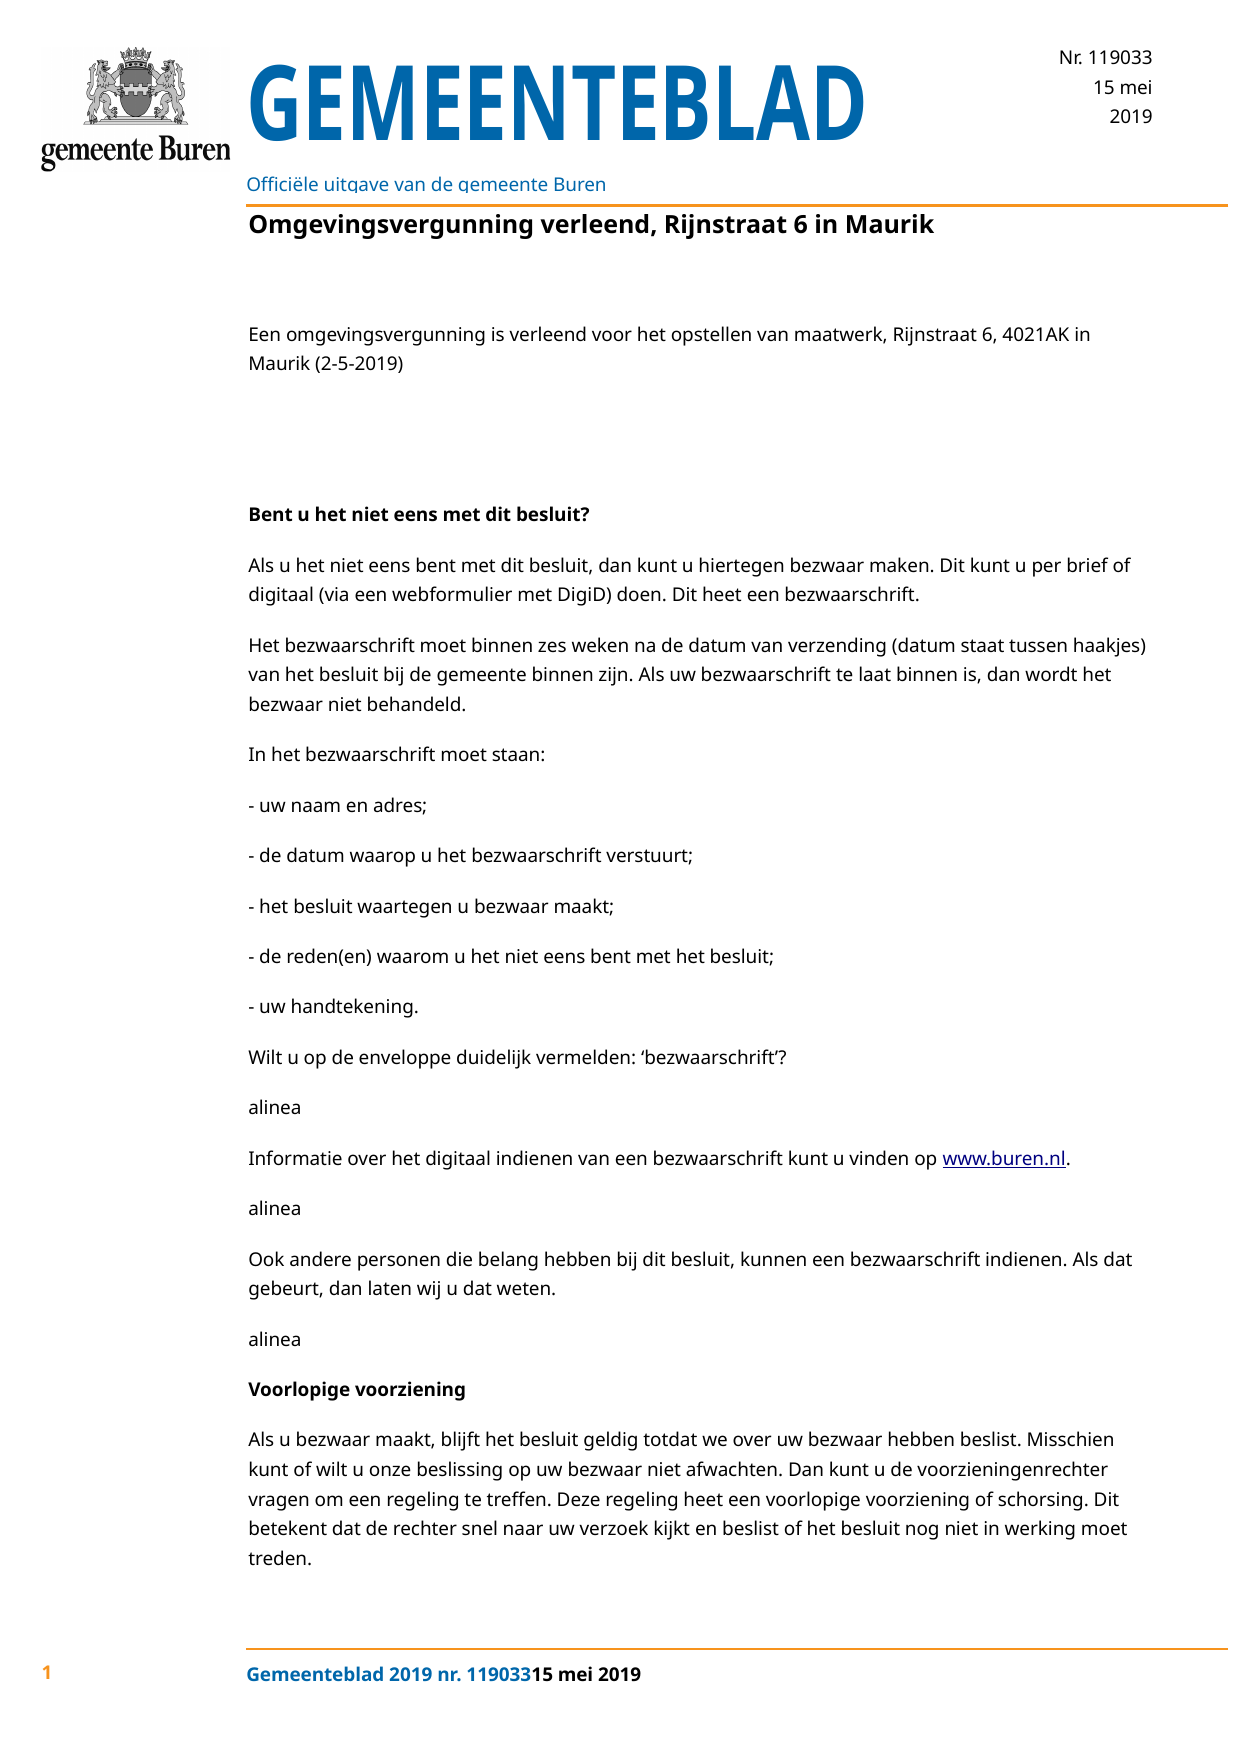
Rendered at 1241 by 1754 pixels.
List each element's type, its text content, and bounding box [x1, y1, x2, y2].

text - de datum waarop u het bezwaarschrift verstuurt; [248, 842, 1152, 868]
text Voorlopige voorziening [248, 1376, 1152, 1402]
text - de reden(en) waarom u het niet eens bent met het besluit; [248, 943, 1152, 969]
text Ook andere personen die belang hebben bij dit besluit, kunnen een bezwaarschrift indienen. Als dat gebeurt, dan laten wij u dat weten. [248, 1246, 1152, 1301]
text Informatie over het digitaal indienen van een bezwaarschrift kunt u vinden op www.buren.nl. [248, 1145, 1152, 1171]
text alinea­ [248, 1326, 1152, 1351]
text alinea­ [248, 1195, 1152, 1221]
text Als u het niet eens bent met dit besluit, dan kunt u hiertegen bezwaar maken. Dit kunt u per brief of digitaal (via een webformulier met DigiD) doen. Dit heet een bezwaarschrift. [248, 552, 1152, 607]
text - uw handtekening. [248, 994, 1152, 1019]
text alinea­ [248, 1094, 1152, 1120]
text Het bezwaarschrift moet binnen zes weken na de datum van verzending (datum staat tussen haakjes) van het besluit bij de gemeente binnen zijn. Als uw bezwaarschrift te laat binnen is, dan wordt het bezwaar niet behandeld. [248, 632, 1152, 717]
text In het bezwaarschrift moet staan: [248, 742, 1152, 767]
picture [41, 47, 231, 172]
text Wilt u op de enveloppe duidelijk vermelden: ‘bezwaarschrift’? [248, 1044, 1152, 1070]
text - uw naam en adres; [248, 792, 1152, 818]
text Als u bezwaar maakt, blijft het besluit geldig totdat we over uw bezwaar hebben beslist. Misschien kunt of wilt u onze beslissing op uw bezwaar niet afwachten. Dan kunt u de voorzieningenrechter vragen om een regeling te treffen. Deze regeling heet een voorlopige voorziening of schorsing. Dit betekent dat de rechter snel naar uw verzoek kijkt en beslist of het besluit nog niet in werking moet treden. [248, 1427, 1152, 1571]
text Omgevingsvergunning verleend, Rijnstraat 6 in Maurik [248, 207, 1152, 241]
text Een omgevingsvergunning is verleend voor het opstellen van maatwerk, Rijnstraat 6, 4021AK in Maurik (2-5-2019) [248, 321, 1152, 376]
text Bent u het niet eens met dit besluit? [248, 502, 1152, 527]
text - het besluit waartegen u bezwaar maakt; [248, 893, 1152, 918]
